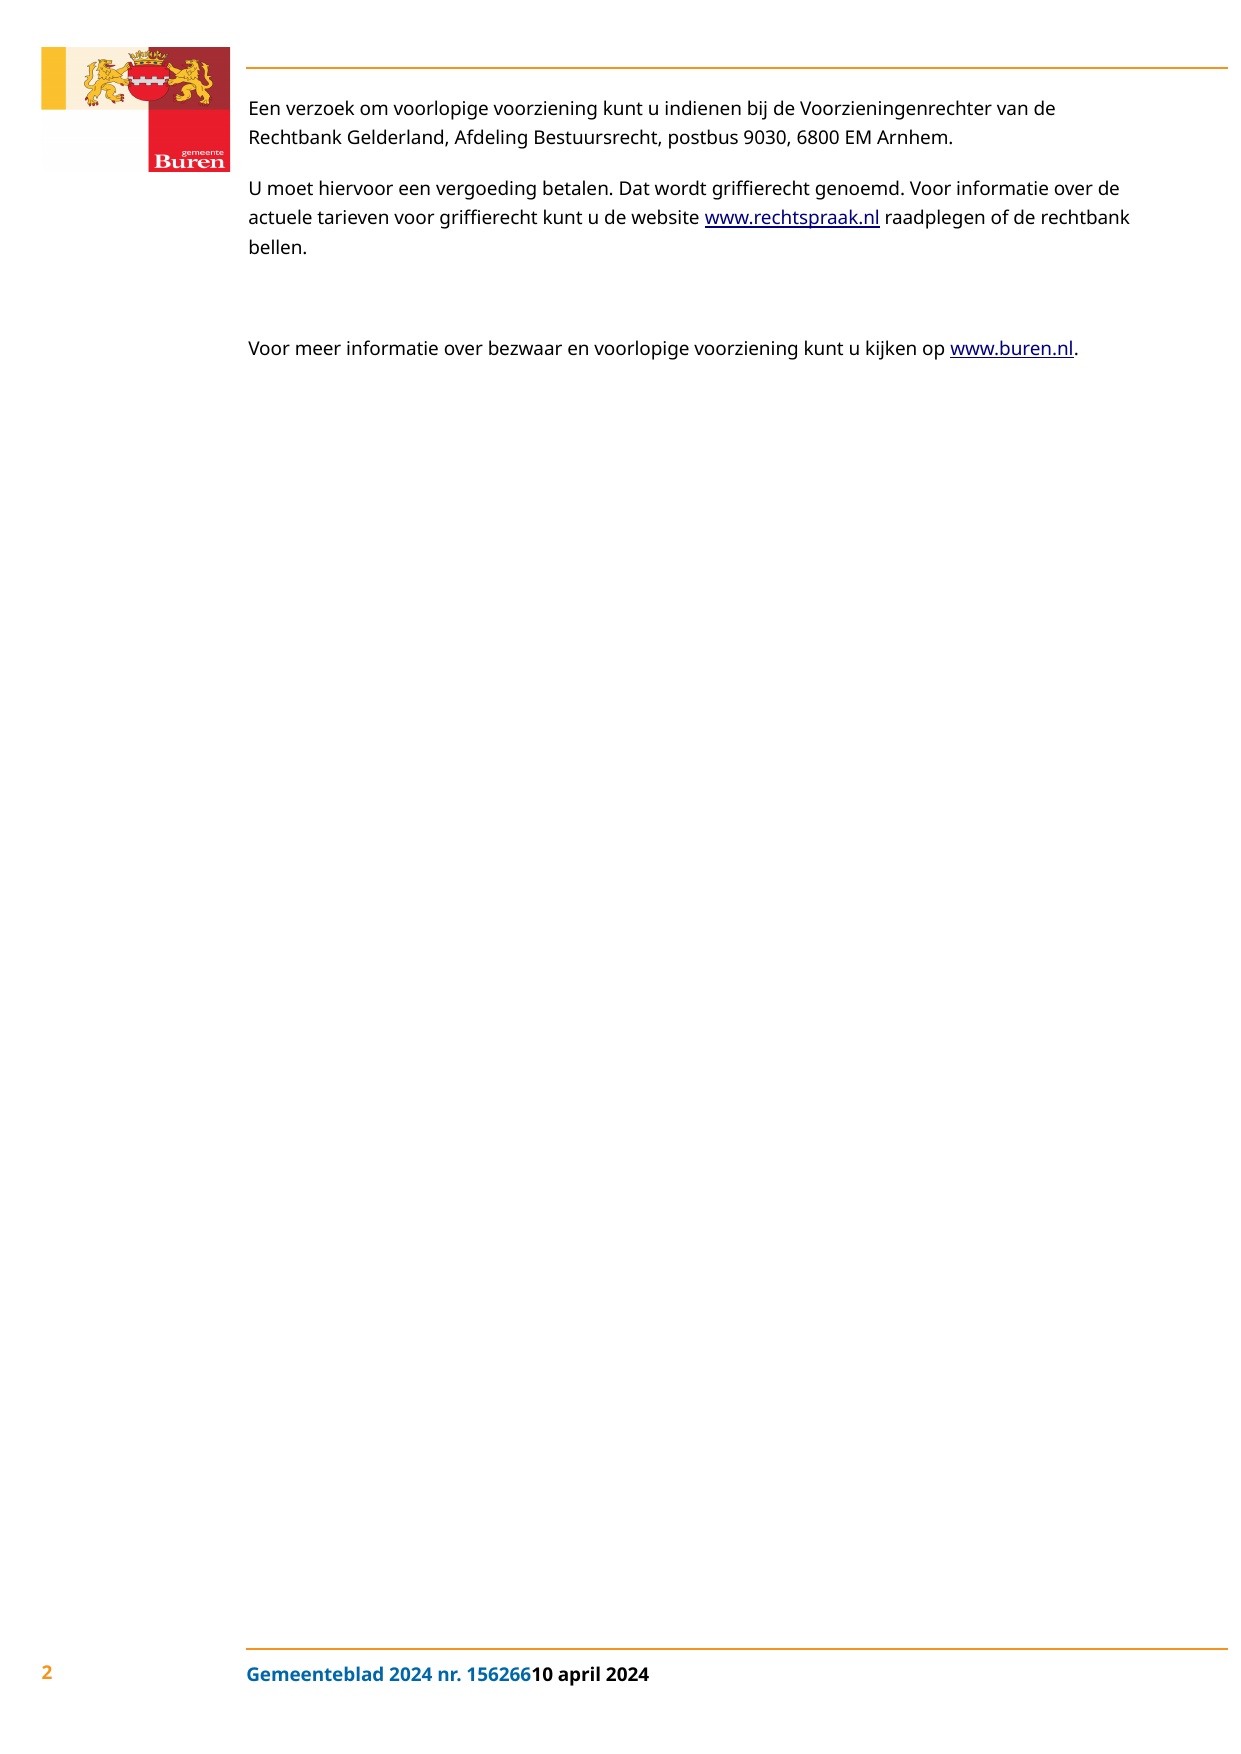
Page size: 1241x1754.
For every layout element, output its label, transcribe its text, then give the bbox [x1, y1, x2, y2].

text Een verzoek om voorlopige voorziening kunt u indienen bij de Voorzieningenrechter van de Rechtbank Gelderland, Afdeling Bestuursrecht, postbus 9030, 6800 EM Arnhem. [248, 95, 1152, 150]
text U moet hiervoor een vergoeding betalen. Dat wordt griffierecht genoemd. Voor informatie over de actuele tarieven voor griffierecht kunt u de website www.rechtspraak.nl raadplegen of de rechtbank bellen. [248, 175, 1152, 260]
picture [41, 47, 231, 172]
text Voor meer informatie over bezwaar en voorlopige voorziening kunt u kijken op www.buren.nl. [248, 335, 1152, 361]
